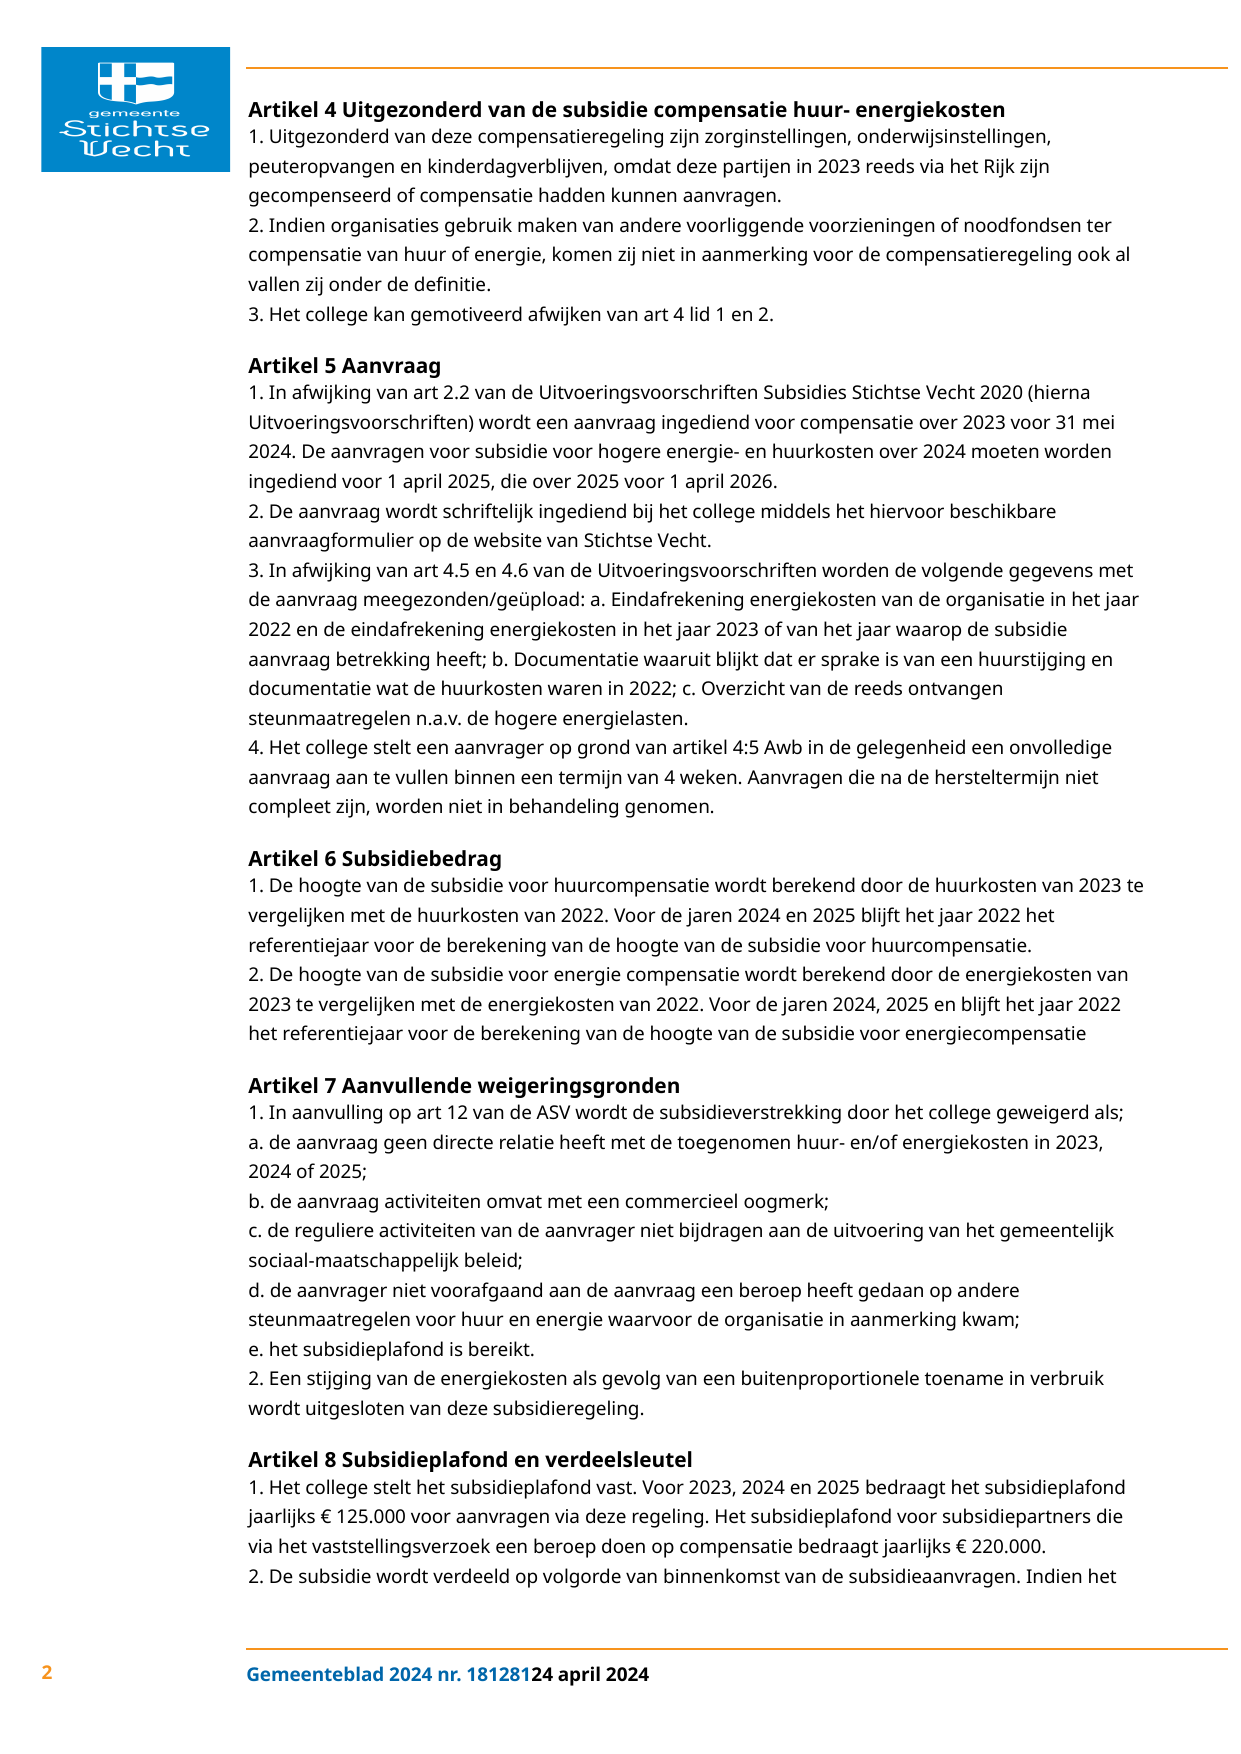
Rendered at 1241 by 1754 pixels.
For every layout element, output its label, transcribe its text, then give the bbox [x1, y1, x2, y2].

text Artikel 4 Uitgezonderd van de subsidie compensatie huur- energiekosten [248, 95, 1152, 123]
text 2. De hoogte van de subsidie voor energie compensatie wordt berekend door de energiekosten van 2023 te vergelijken met de energiekosten van 2022. Voor de jaren 2024, 2025 en blijft het jaar 2022 het referentiejaar voor de berekening van de hoogte van de subsidie voor energiecompensatie [248, 961, 1152, 1046]
text 2. Een stijging van de energiekosten als gevolg van een buitenproportionele toename in verbruik wordt uitgesloten van deze subsidieregeling. [248, 1366, 1152, 1421]
picture [137, 63, 174, 103]
text Artikel 5 Aanvraag [248, 351, 1152, 379]
text 4. Het college stelt een aanvrager op grond van artikel 4:5 Awb in de gelegenheid een onvolledige aanvraag aan te vullen binnen een termijn van 4 weken. Aanvragen die na de hersteltermijn niet compleet zijn, worden niet in behandeling genomen. [248, 734, 1152, 819]
text d. de aanvrager niet voorafgaand aan de aanvraag een beroep heeft gedaan op andere steunmaatregelen voor huur en energie waarvoor de organisatie in aanmerking kwam; [248, 1277, 1152, 1332]
text 2. De aanvraag wordt schriftelijk ingediend bij het college middels het hiervoor beschikbare aanvraagformulier op de website van Stichtse Vecht. [248, 498, 1152, 553]
text 1. Het college stelt het subsidieplafond vast. Voor 2023, 2024 en 2025 bedraagt het subsidieplafond jaarlijks € 125.000 voor aanvragen via deze regeling. Het subsidieplafond voor subsidiepartners die via het vaststellingsverzoek een beroep doen op compensatie bedraagt jaarlijks € 220.000. [248, 1474, 1152, 1559]
text 3. In afwijking van art 4.5 en 4.6 van de Uitvoeringsvoorschriften worden de volgende gegevens met de aanvraag meegezonden/geüpload: a. Eindafrekening energiekosten van de organisatie in het jaar 2022 en de eindafrekening energiekosten in het jaar 2023 of van het jaar waarop de subsidie aanvraag betrekking heeft; b. Documentatie waaruit blijkt dat er sprake is van een huurstijging en documentatie wat de huurkosten waren in 2022; c. Overzicht van de reeds ontvangen steunmaatregelen n.a.v. de hogere energielasten. [248, 557, 1152, 731]
text 1. De hoogte van de subsidie voor huurcompensatie wordt berekend door de huurkosten van 2023 te vergelijken met de huurkosten van 2022. Voor de jaren 2024 en 2025 blijft het jaar 2022 het referentiejaar voor de berekening van de hoogte van de subsidie voor huurcompensatie. [248, 873, 1152, 957]
text e. het subsidieplafond is bereikt. [248, 1336, 1152, 1362]
text Artikel 6 Subsidiebedrag [248, 844, 1152, 873]
text a. de aanvraag geen directe relatie heeft met de toegenomen huur- en/of energiekosten in 2023, 2024 of 2025; [248, 1129, 1152, 1184]
text 2. De subsidie wordt verdeeld op volgorde van binnenkomst van de subsidieaanvragen. Indien het [248, 1563, 1152, 1588]
text b. de aanvraag activiteiten omvat met een commercieel oogmerk; [248, 1188, 1152, 1214]
text 1. Uitgezonderd van deze compensatieregeling zijn zorginstellingen, onderwijsinstellingen, peuteropvangen en kinderdagverblijven, omdat deze partijen in 2023 reeds via het Rijk zijn gecompenseerd of compensatie hadden kunnen aanvragen. [248, 123, 1152, 208]
text 3. Het college kan gemotiveerd afwijken van art 4 lid 1 en 2. [248, 301, 1152, 326]
text 1. In aanvulling op art 12 van de ASV wordt de subsidieverstrekking door het college geweigerd als; [248, 1099, 1152, 1125]
text 2. Indien organisaties gebruik maken van andere voorliggende voorzieningen of noodfondsen ter compensatie van huur of energie, komen zij niet in aanmerking voor de compensatieregeling ook al vallen zij onder de definitie. [248, 212, 1152, 297]
text c. de reguliere activiteiten van de aanvrager niet bijdragen aan de uitvoering van het gemeentelijk sociaal-maatschappelijk beleid; [248, 1218, 1152, 1273]
text Artikel 7 Aanvullende weigeringsgronden [248, 1071, 1152, 1099]
text 1. In afwijking van art 2.2 van de Uitvoeringsvoorschriften Subsidies Stichtse Vecht 2020 (hierna Uitvoeringsvoorschriften) wordt een aanvraag ingediend voor compensatie over 2023 voor 31 mei 2024. De aanvragen voor subsidie voor hogere energie- en huurkosten over 2024 moeten worden ingediend voor 1 april 2025, die over 2025 voor 1 april 2026. [248, 379, 1152, 494]
picture [99, 63, 135, 101]
text Artikel 8 Subsidieplafond en verdeelsleutel [248, 1446, 1152, 1474]
